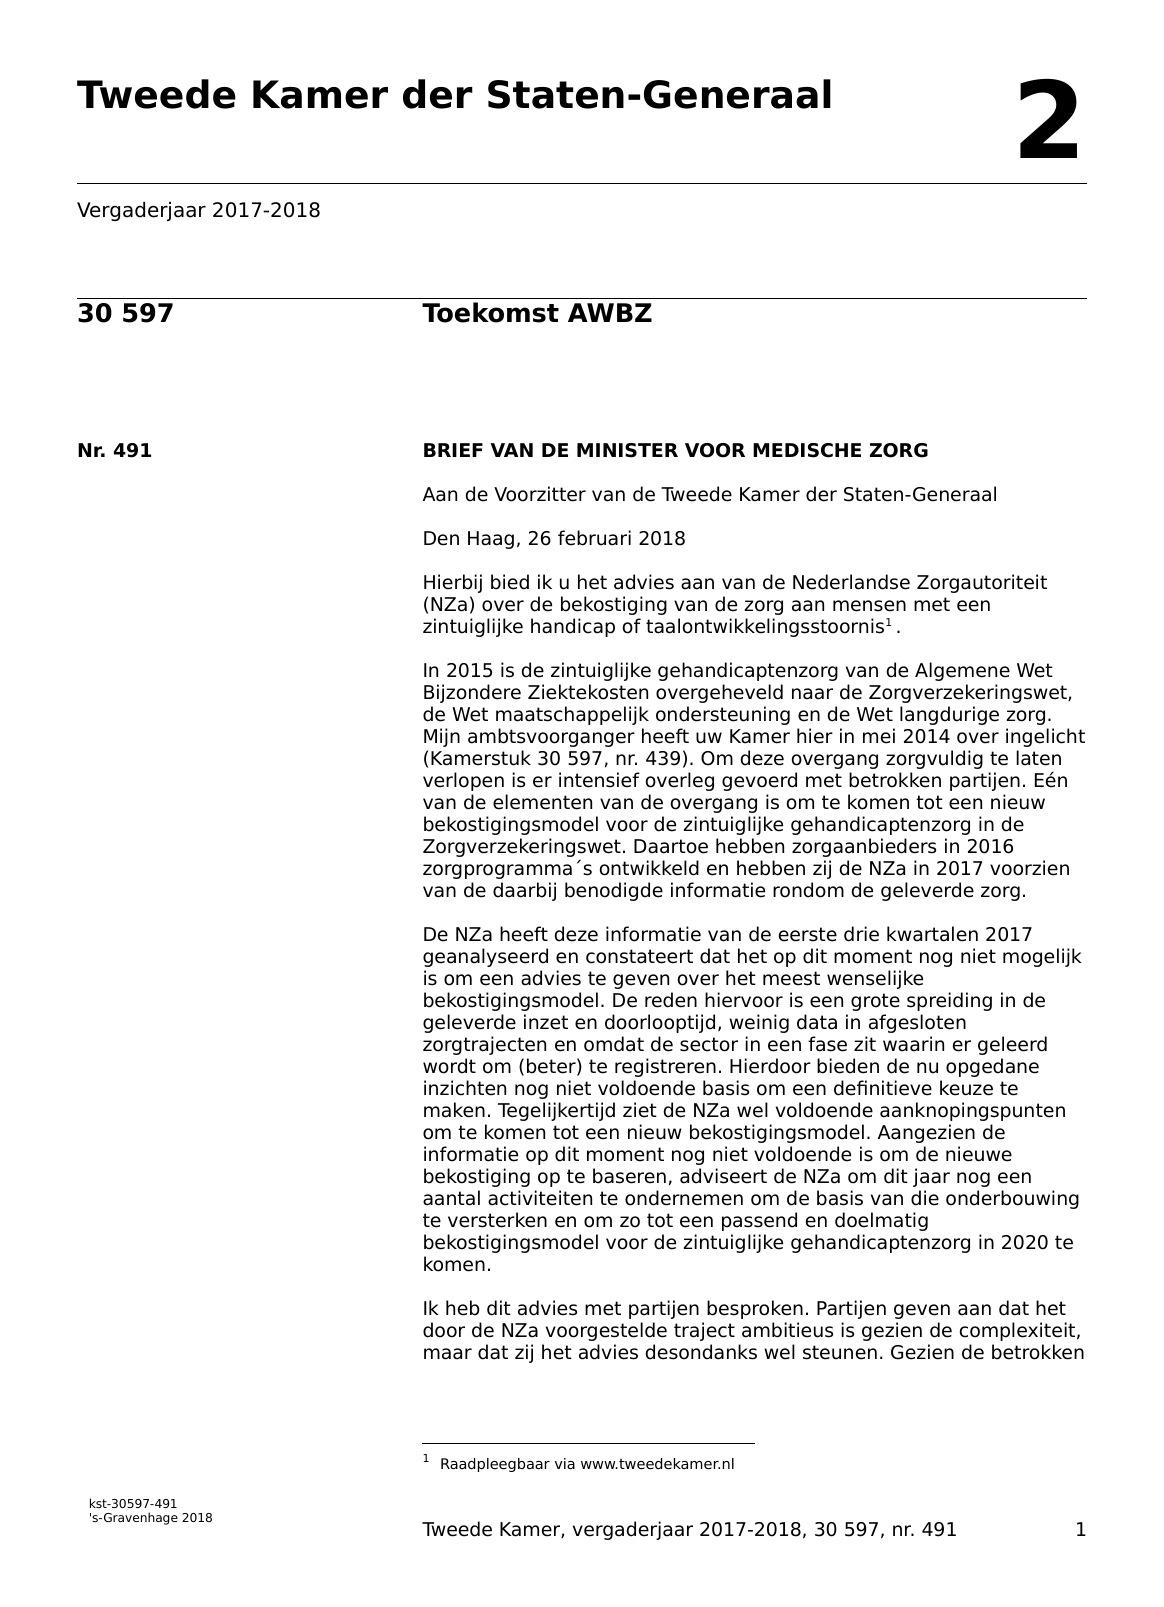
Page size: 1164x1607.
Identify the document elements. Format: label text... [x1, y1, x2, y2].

table_cell Vergaderjaar 2017-2018 [77, 184, 1087, 298]
subtitle 30 597 Toekomst AWBZ [77, 299, 1087, 329]
table_header 2 [886, 59, 1087, 183]
text Raadpleegbaar via www.tweedekamer.nl [422, 1452, 1087, 1474]
table_header Tweede Kamer der Staten-Generaal [77, 59, 886, 183]
text In 2015 is de zintuiglijke gehandicaptenzorg van de Algemene Wet Bijzondere Ziektekosten overgeheveld naar de Zorgverzekeringswet, de Wet maatschappelijk ondersteuning en de Wet langdurige zorg. Mijn ambtsvoorganger heeft uw Kamer hier in mei 2014 over ingelicht (Kamerstuk 30 597, nr. 439). Om deze overgang zorgvuldig te laten verlopen is er intensief overleg gevoerd met betrokken partijen. Eén van de elementen van de overgang is om te komen tot een nieuw bekostigingsmodel voor de zintuiglijke gehandicaptenzorg in de Zorgverzekeringswet. Daartoe hebben zorgaanbieders in 2016 zorgprogramma´s ontwikkeld en hebben zij de NZa in 2017 voorzien van de daarbij benodigde informatie rondom de geleverde zorg. [422, 660, 1087, 902]
text Den Haag, 26 februari 2018 [422, 528, 1087, 550]
subtitle Nr. 491 BRIEF VAN DE MINISTER VOOR MEDISCHE ZORG [77, 440, 1087, 462]
text Ik heb dit advies met partijen besproken. Partijen geven aan dat het door de NZa voorgestelde traject ambitieus is gezien de complexiteit, maar dat zij het advies desondanks wel steunen. Gezien de betrokken [422, 1298, 1087, 1364]
text Aan de Voorzitter van de Tweede Kamer der Staten-Generaal [422, 484, 1087, 506]
text 's-Gravenhage 2018 [88, 1511, 323, 1525]
text De NZa heeft deze informatie van de eerste drie kwartalen 2017 geanalyseerd en constateert dat het op dit moment nog niet mogelijk is om een advies te geven over het meest wenselijke bekostigingsmodel. De reden hiervoor is een grote spreiding in de geleverde inzet en doorlooptijd, weinig data in afgesloten zorgtrajecten en omdat de sector in een fase zit waarin er geleerd wordt om (beter) te registreren. Hierdoor bieden de nu opgedane inzichten nog niet voldoende basis om een definitieve keuze te maken. Tegelijkertijd ziet de NZa wel voldoende aanknopingspunten om te komen tot een nieuw bekostigingsmodel. Aangezien de informatie op dit moment nog niet voldoende is om de nieuwe bekostiging op te baseren, adviseert de NZa om dit jaar nog een aantal activiteiten te ondernemen om de basis van die onderbouwing te versterken en om zo tot een passend en doelmatig bekostigingsmodel voor de zintuiglijke gehandicaptenzorg in 2020 te komen. [422, 924, 1087, 1276]
text kst-30597-491 [88, 1497, 323, 1511]
text Hierbij bied ik u het advies aan van de Nederlandse Zorgautoriteit (NZa) over de bekostiging van de zorg aan mensen met een zintuiglijke handicap of taalontwikkelingsstoornis. [422, 572, 1087, 638]
